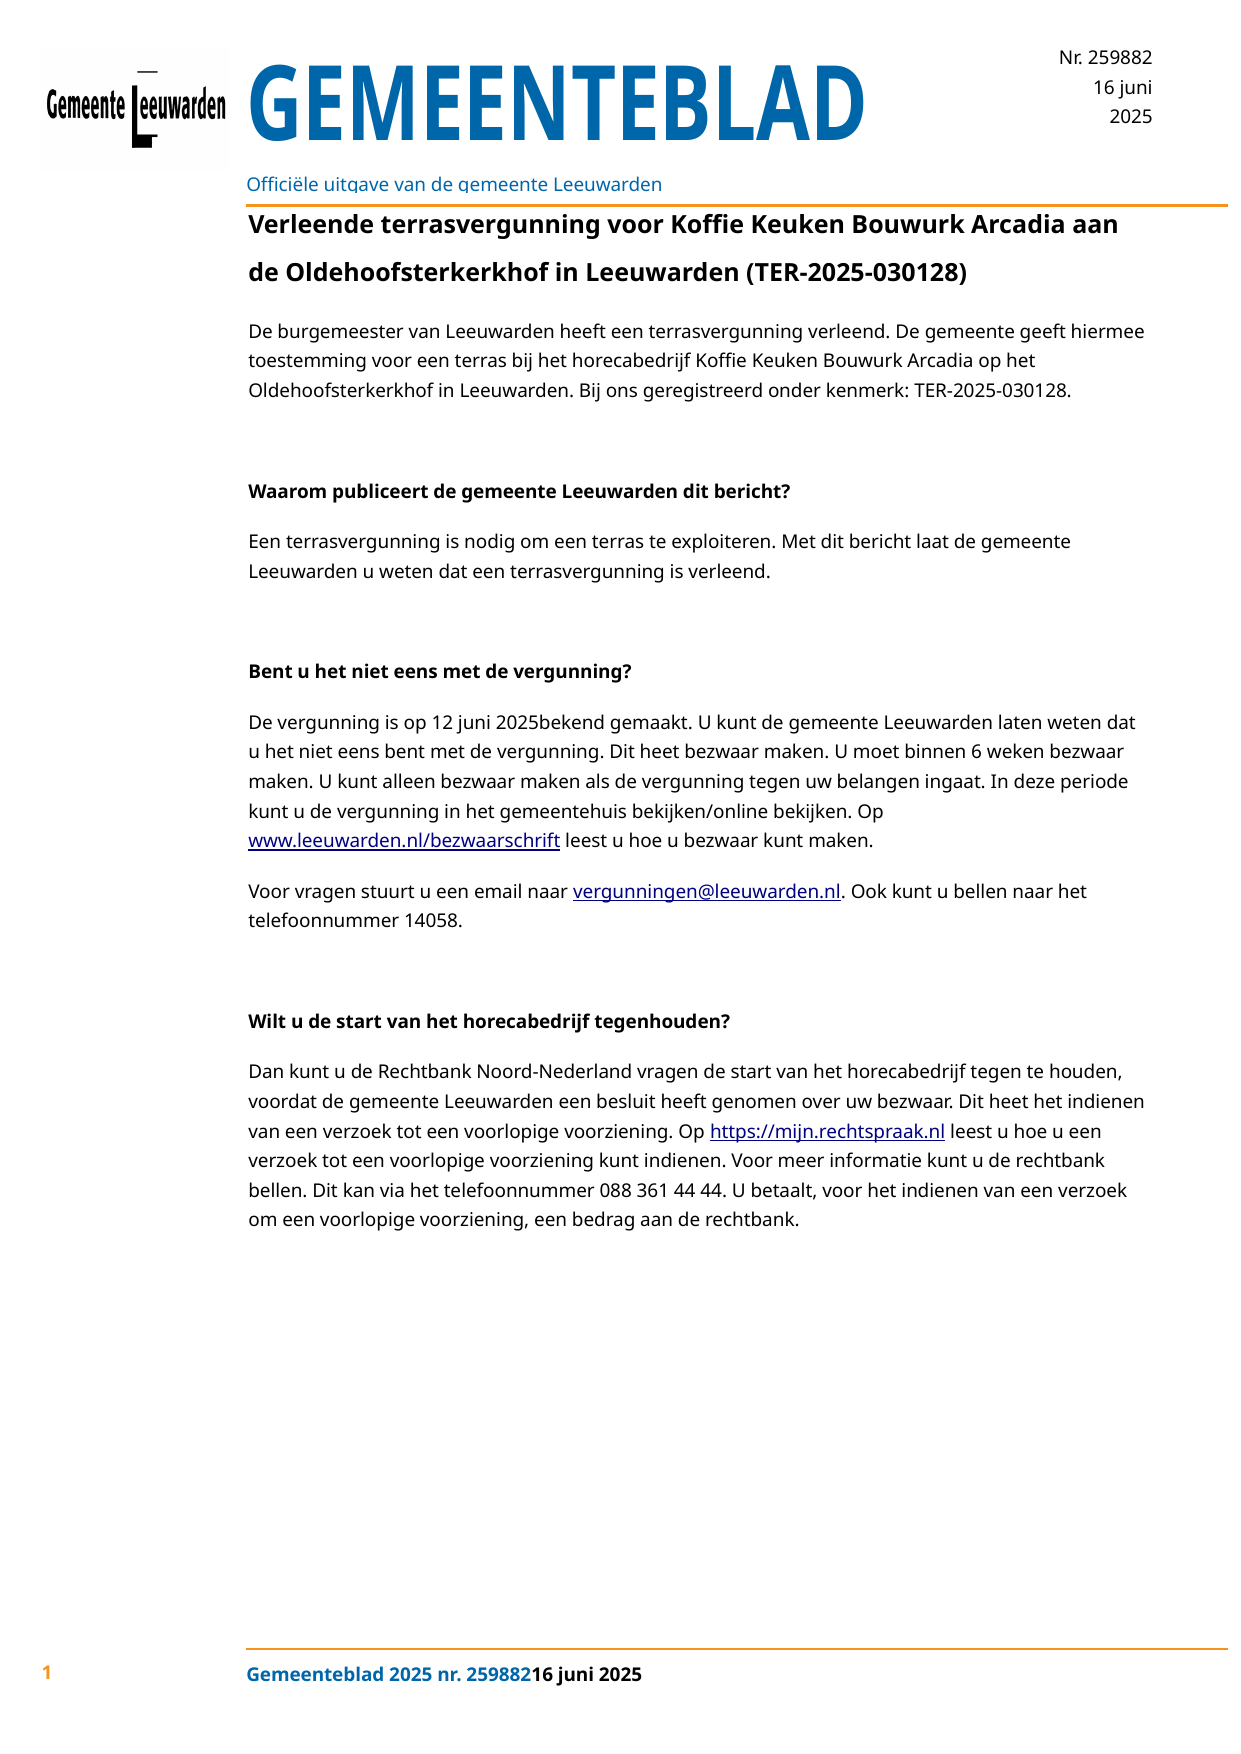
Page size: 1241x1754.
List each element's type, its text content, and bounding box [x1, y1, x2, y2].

text De burgemeester van Leeuwarden heeft een terrasvergunning verleend. De gemeente geeft hiermee toestemming voor een terras bij het horecabedrijf Koffie Keuken Bouwurk Arcadia op het Oldehoofsterkerkhof in Leeuwarden. Bij ons geregistreerd onder kenmerk: TER-2025-030128. [248, 318, 1152, 403]
text Voor vragen stuurt u een email naar vergunningen@leeuwarden.nl. Ook kunt u bellen naar het telefoonnummer 14058. [248, 878, 1152, 933]
text Wilt u de start van het horecabedrijf tegenhouden? [248, 1008, 1152, 1034]
text De vergunning is op 12 juni 2025bekend gemaakt. U kunt de gemeente Leeuwarden laten weten dat u het niet eens bent met de vergunning. Dit heet bezwaar maken. U moet binnen 6 weken bezwaar maken. U kunt alleen bezwaar maken als de vergunning tegen uw belangen ingaat. In deze periode kunt u de vergunning in het gemeentehuis bekijken/online bekijken. Op www.leeuwarden.nl/bezwaarschrift leest u hoe u bezwaar kunt maken. [248, 709, 1152, 853]
text Dan kunt u de Rechtbank Noord-Nederland vragen de start van het horecabedrijf tegen te houden, voordat de gemeente Leeuwarden een besluit heeft genomen over uw bezwaar. Dit heet het indienen van een verzoek tot een voorlopige voorziening. Op https://mijn.rechtspraak.nl leest u hoe u een verzoek tot een voorlopige voorziening kunt indienen. Voor meer informatie kunt u de rechtbank bellen. Dit kan via het telefoonnummer 088 361 44 44. U betaalt, voor het indienen van een verzoek om een voorlopige voorziening, een bedrag aan de rechtbank. [248, 1059, 1152, 1232]
text Verleende terrasvergunning voor Koffie Keuken Bouwurk Arcadia aan de Oldehoofsterkerkhof in Leeuwarden (TER-2025-030128) [248, 207, 1152, 288]
text Bent u het niet eens met de vergunning? [248, 659, 1152, 684]
picture [41, 47, 231, 172]
text Een terrasvergunning is nodig om een terras te exploiteren. Met dit bericht laat de gemeente Leeuwarden u weten dat een terrasvergunning is verleend. [248, 528, 1152, 584]
text Waarom publiceert de gemeente Leeuwarden dit bericht? [248, 478, 1152, 504]
